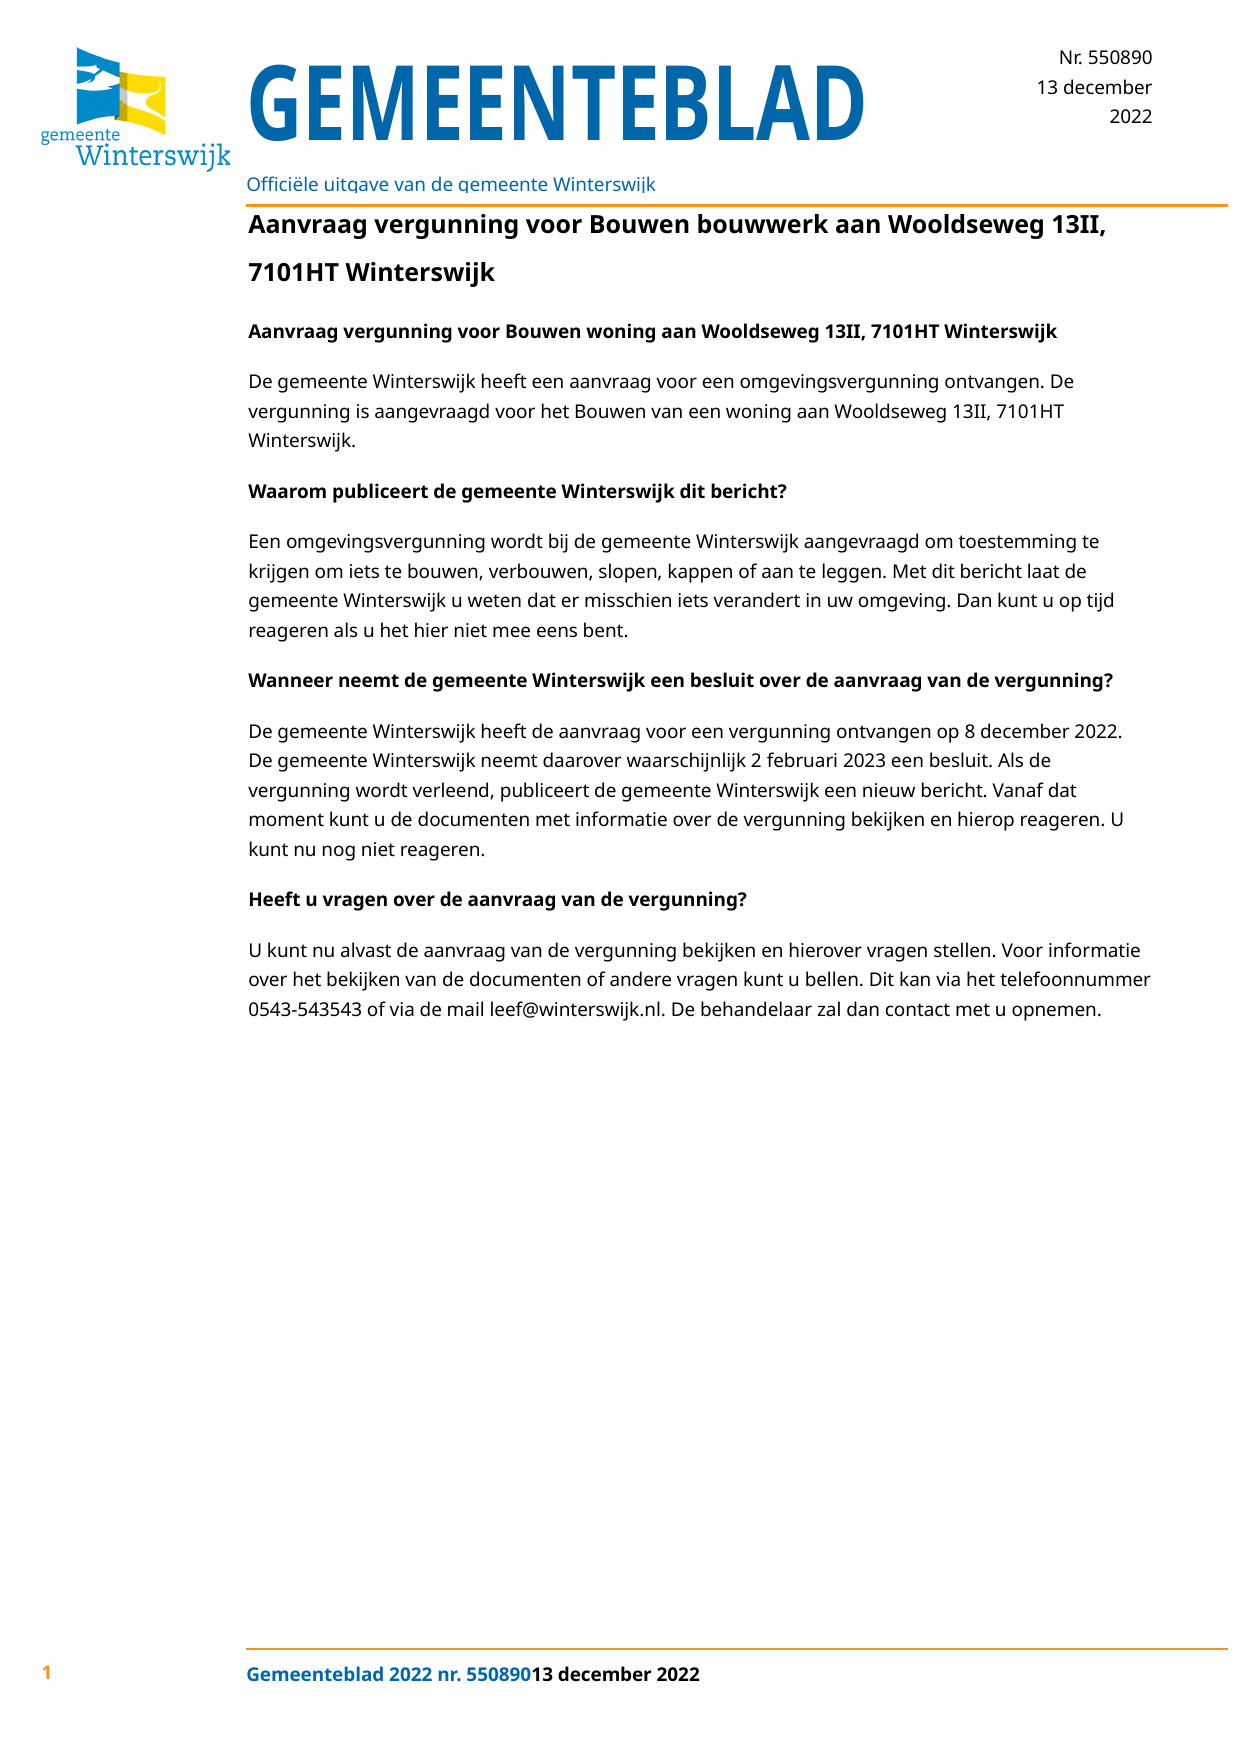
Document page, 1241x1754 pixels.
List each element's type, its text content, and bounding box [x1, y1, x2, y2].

text Aanvraag vergunning voor Bouwen woning aan Wooldseweg 13II, 7101HT Winterswijk [248, 318, 1152, 344]
text De gemeente Winterswijk heeft een aanvraag voor een omgevingsvergunning ontvangen. De vergunning is aangevraagd voor het Bouwen van een woning aan Wooldseweg 13II, 7101HT Winterswijk. [248, 368, 1152, 453]
picture [225, 153, 231, 162]
text Aanvraag vergunning voor Bouwen bouwwerk aan Wooldseweg 13II, 7101HT Winterswijk [248, 207, 1152, 288]
text Heeft u vragen over de aanvraag van de vergunning? [248, 887, 1152, 912]
text Een omgevingsvergunning wordt bij de gemeente Winterswijk aangevraagd om toestemming te krijgen om iets te bouwen, verbouwen, slopen, kappen of aan te leggen. Met dit bericht laat de gemeente Winterswijk u weten dat er misschien iets verandert in uw omgeving. Dan kunt u op tijd reageren als u het hier niet mee eens bent. [248, 528, 1152, 643]
text De gemeente Winterswijk heeft de aanvraag voor een vergunning ontvangen op 8 december 2022. De gemeente Winterswijk neemt daarover waarschijnlijk 2 februari 2023 een besluit. Als de vergunning wordt verleend, publiceert de gemeente Winterswijk een nieuw bericht. Vanaf dat moment kunt u de documenten met informatie over de vergunning bekijken en hierop reageren. U kunt nu nog niet reageren. [248, 718, 1152, 862]
text Waarom publiceert de gemeente Winterswijk dit bericht? [248, 478, 1152, 504]
picture [41, 47, 231, 172]
text Wanneer neemt de gemeente Winterswijk een besluit over de aanvraag van de vergunning? [248, 667, 1152, 693]
text U kunt nu alvast de aanvraag van de vergunning bekijken en hierover vragen stellen. Voor informatie over het bekijken van de documenten of andere vragen kunt u bellen. Dit kan via het telefoonnummer 0543-543543 of via de mail leef@winterswijk.nl. De behandelaar zal dan contact met u opnemen. [248, 937, 1152, 1022]
